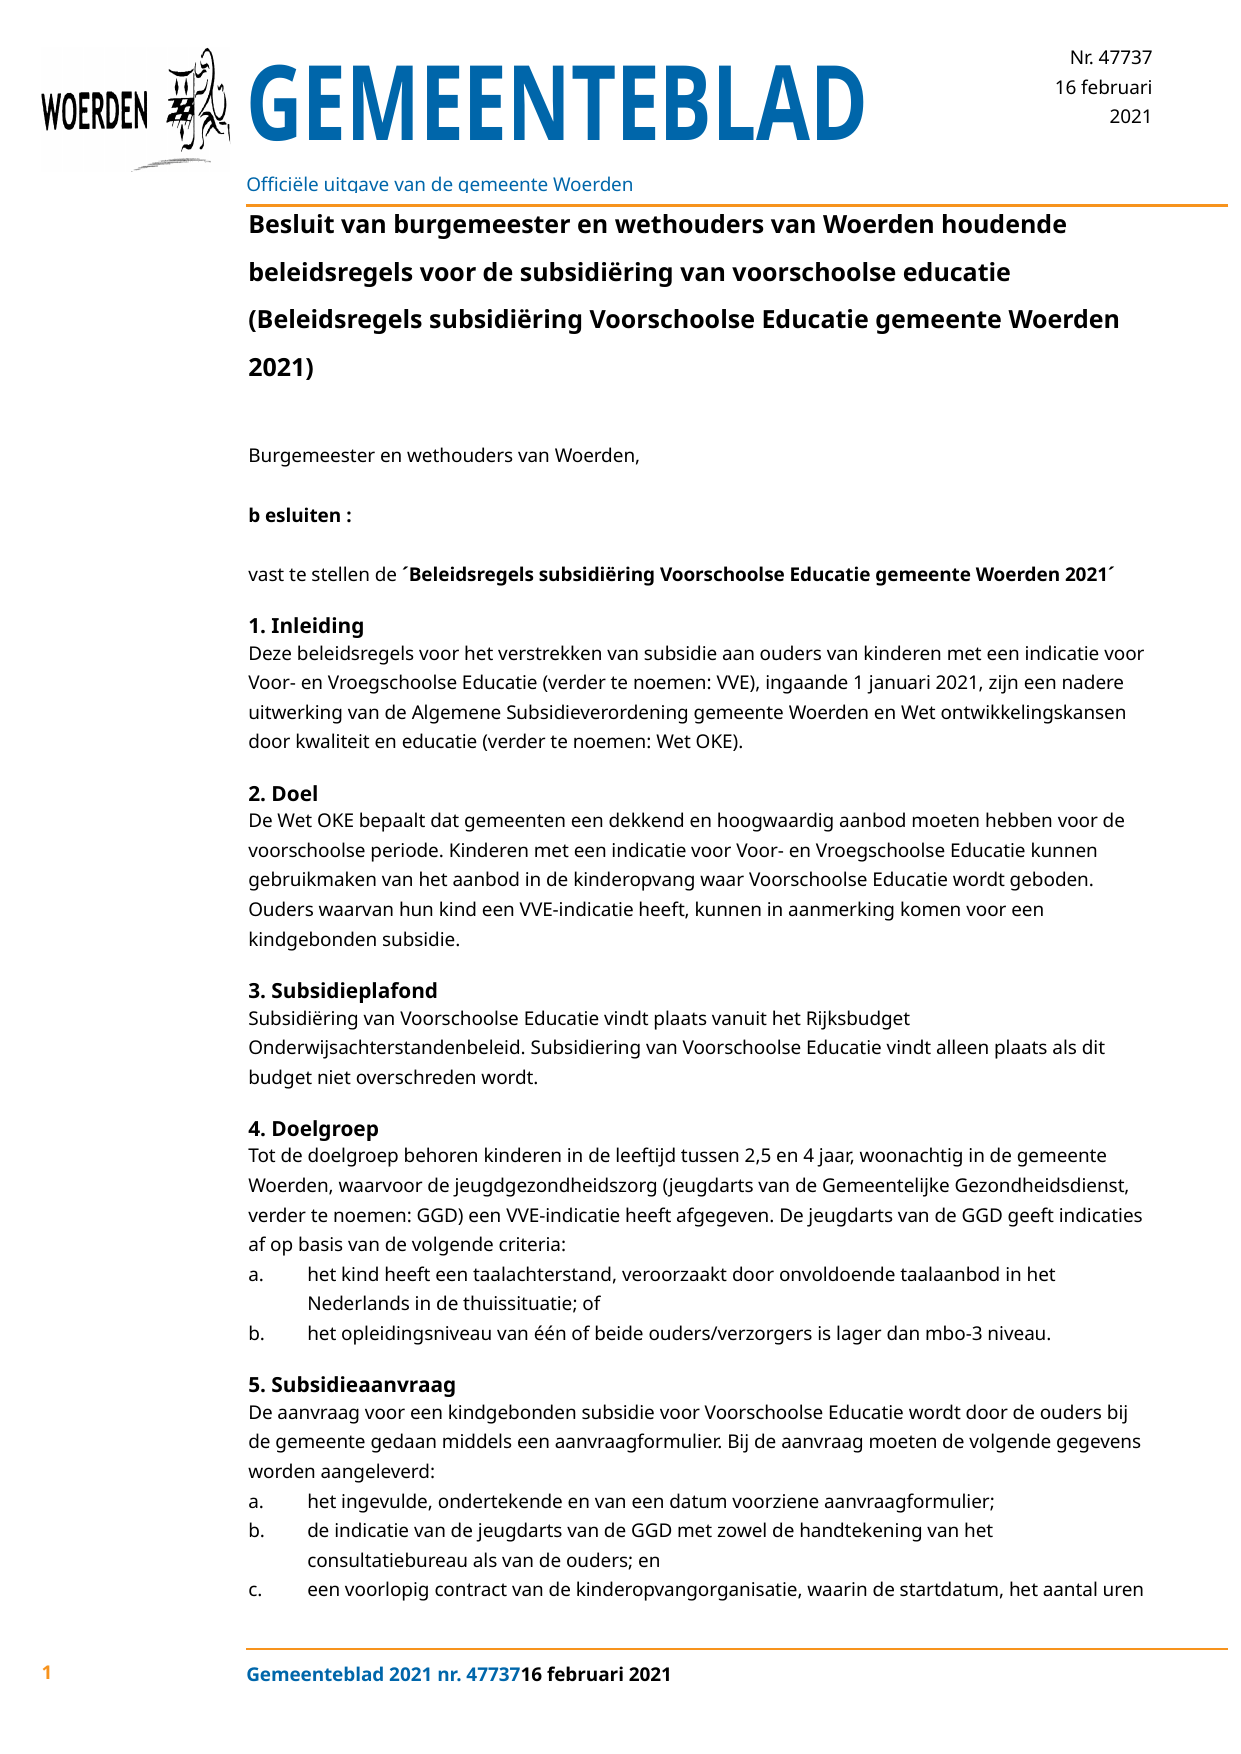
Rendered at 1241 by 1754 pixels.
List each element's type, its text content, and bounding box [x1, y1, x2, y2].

text De Wet OKE bepaalt dat gemeenten een dekkend en hoogwaardig aanbod moeten hebben voor de voorschoolse periode. Kinderen met een indicatie voor Voor- en Vroegschoolse Educatie kunnen gebruikmaken van het aanbod in de kinderopvang waar Voorschoolse Educatie wordt geboden. Ouders waarvan hun kind een VVE-indicatie heeft, kunnen in aanmerking komen voor een kindgebonden subsidie. [248, 807, 1152, 952]
text 3. Subsidieplafond [248, 976, 1152, 1005]
text Burgemeester en wethouders van Woerden, [248, 443, 1152, 468]
list het opleidingsniveau van één of beide ouders/verzorgers is lager dan mbo-3 niveau. [248, 1320, 1152, 1346]
text b esluiten : [248, 502, 1152, 528]
text Deze beleidsregels voor het verstrekken van subsidie aan ouders van kinderen met een indicatie voor Voor- en Vroegschoolse Educatie (verder te noemen: VVE), ingaande 1 januari 2021, zijn een nadere uitwerking van de Algemene Subsidieverordening gemeente Woerden en Wet ontwikkelingskansen door kwaliteit en educatie (verder te noemen: Wet OKE). [248, 640, 1152, 754]
text Tot de doelgroep behoren kinderen in de leeftijd tussen 2,5 en 4 jaar, woonachtig in de gemeente Woerden, waarvoor de jeugdgezondheidszorg (jeugdarts van de Gemeentelijke Gezondheidsdienst, verder te noemen: GGD) een VVE-indicatie heeft afgegeven. De jeugdarts van de GGD geeft indicaties af op basis van de volgende criteria: [248, 1143, 1152, 1257]
text Besluit van burgemeester en wethouders van Woerden houdende beleidsregels voor de subsidiëring van voorschoolse educatie (Beleidsregels subsidiëring Voorschoolse Educatie gemeente Woerden 2021) [248, 207, 1152, 384]
list het kind heeft een taalachterstand, veroorzaakt door onvoldoende taalaanbod in het Nederlands in de thuissituatie; of [248, 1261, 1152, 1316]
text 2. Doel [248, 779, 1152, 807]
text vast te stellen de ´Beleidsregels subsidiëring Voorschoolse Educatie gemeente Woerden 2021´ [248, 561, 1152, 587]
list een voorlopig contract van de kinderopvangorganisatie, waarin de startdatum, het aantal uren [248, 1577, 1152, 1602]
list de indicatie van de jeugdarts van de GGD met zowel de handtekening van het consultatiebureau als van de ouders; en [248, 1517, 1152, 1573]
list het ingevulde, ondertekende en van een datum voorziene aanvraagformulier; [248, 1488, 1152, 1513]
text 1. Inleiding [248, 611, 1152, 640]
text 5. Subsidieaanvraag [248, 1371, 1152, 1399]
text 4. Doelgroep [248, 1114, 1152, 1143]
text Subsidiëring van Voorschoolse Educatie vindt plaats vanuit het Rijksbudget Onderwijsachterstandenbeleid. Subsidiering van Voorschoolse Educatie vindt alleen plaats als dit budget niet overschreden wordt. [248, 1005, 1152, 1089]
text De aanvraag voor een kindgebonden subsidie voor Voorschoolse Educatie wordt door de ouders bij de gemeente gedaan middels een aanvraagformulier. Bij de aanvraag moeten de volgende gegevens worden aangeleverd: [248, 1399, 1152, 1484]
picture [41, 47, 231, 172]
